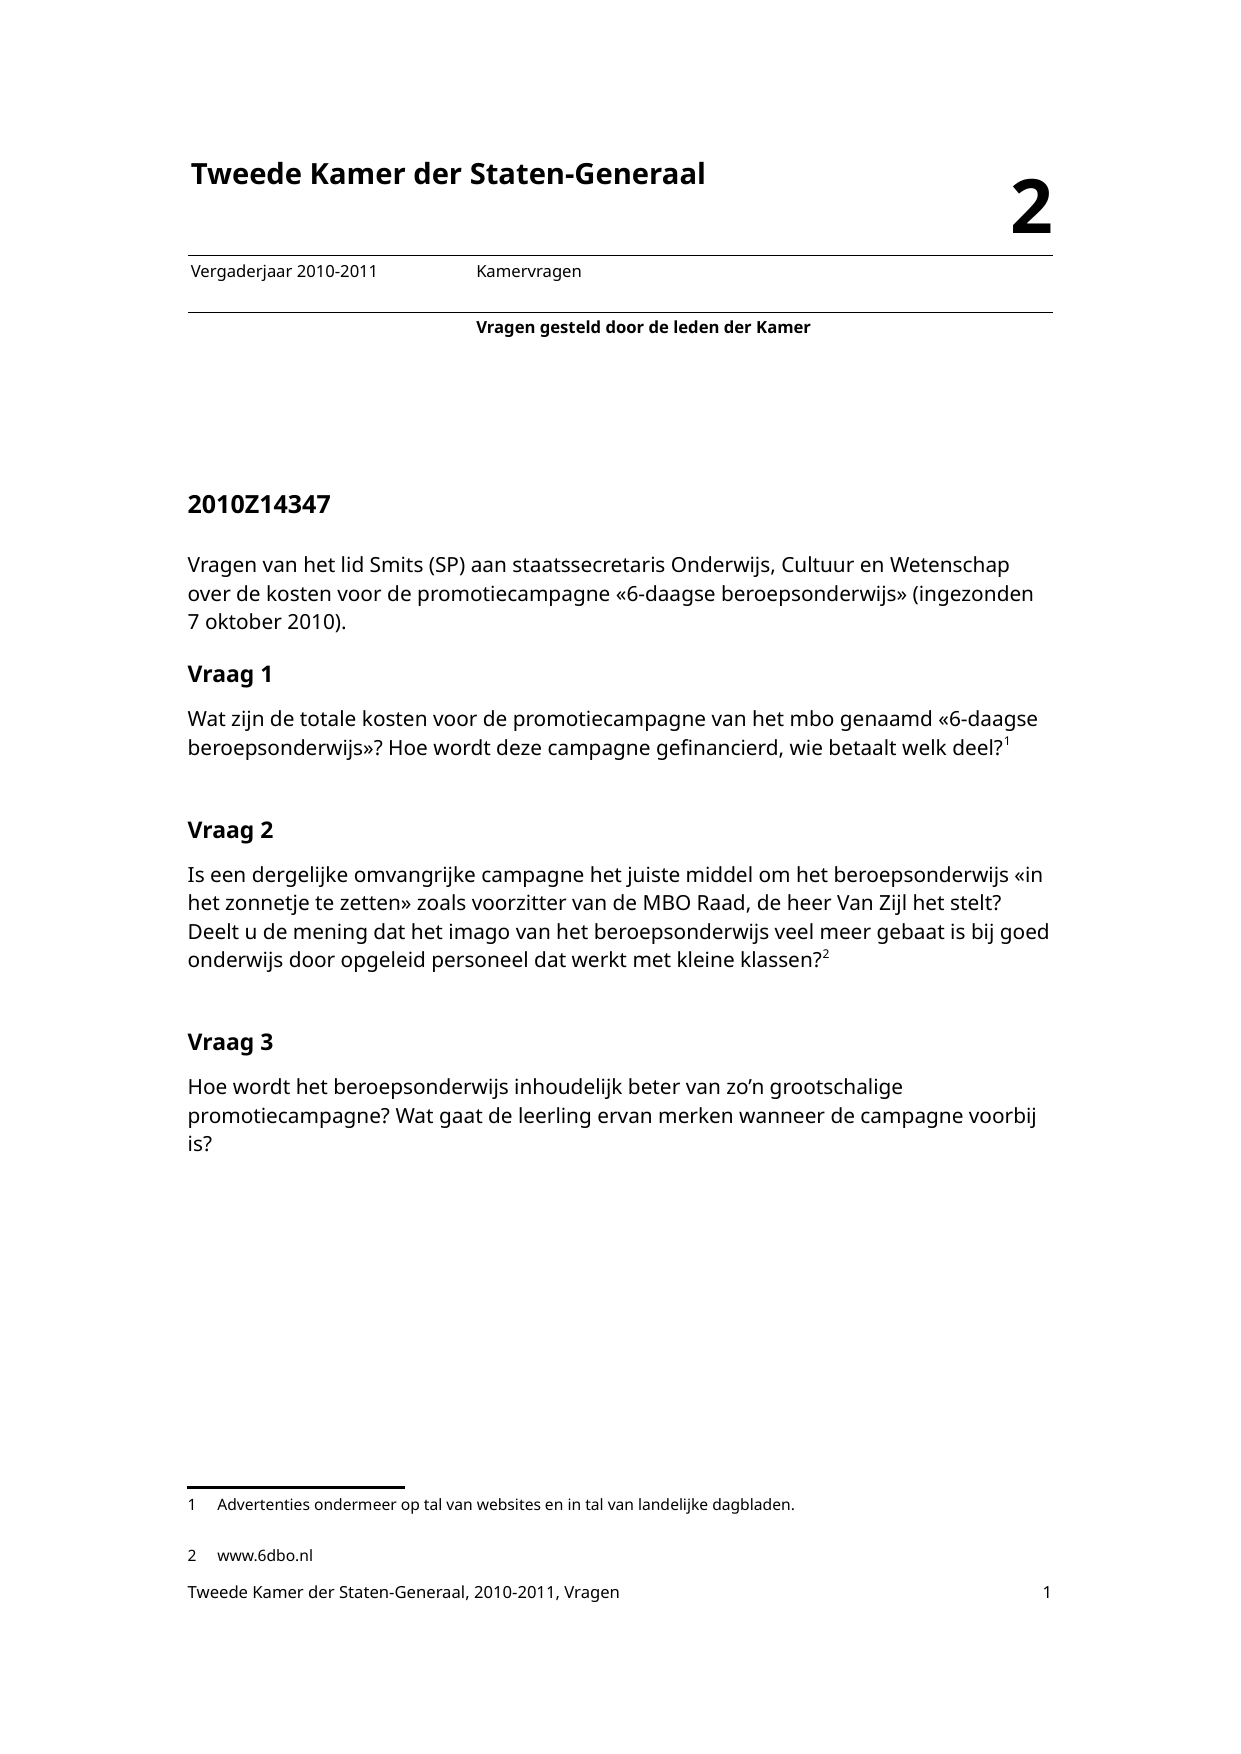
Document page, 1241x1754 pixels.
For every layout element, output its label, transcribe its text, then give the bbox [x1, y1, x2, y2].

table_cell Vergaderjaar 2010-2011 [188, 256, 473, 312]
table_header 2 [880, 150, 1053, 255]
table_cell Vragen gesteld door de leden der Kamer [473, 313, 1053, 339]
text Is een dergelijke omvangrijke campagne het juiste middel om het beroepsonderwijs «in het zonnetje te zetten» zoals voorzitter van de MBO Raad, de heer Van Zijl het stelt? Deelt u de mening dat het imago van het beroepsonderwijs veel meer gebaat is bij goed onderwijs door opgeleid personeel dat werkt met kleine klassen? [187, 860, 1053, 974]
table_cell [188, 313, 473, 339]
text Hoe wordt het beroepsonderwijs inhoudelijk beter van zo’n grootschalige promotiecampagne? Wat gaat de leerling ervan merken wanneer de campagne voorbij is? [187, 1072, 1053, 1158]
subtitle Vraag 1 [187, 658, 1053, 689]
text Advertenties ondermeer op tal van websites en in tal van landelijke dagbladen. [187, 1479, 1053, 1508]
text www.6dbo.nl [187, 1538, 1053, 1566]
table_cell Kamervragen [473, 256, 1053, 312]
text Wat zijn de totale kosten voor de promotiecampagne van het mbo genaamd «6-daagse beroepsonderwijs»? Hoe wordt deze campagne gefinancierd, wie betaalt welk deel? [187, 704, 1053, 761]
text 2010Z14347 [187, 487, 1053, 521]
subtitle Vraag 2 [187, 814, 1053, 845]
table_header Tweede Kamer der Staten-Generaal [188, 150, 879, 255]
text Vragen van het lid Smits (SP) aan staatssecretaris Onderwijs, Cultuur en Wetenschap over de kosten voor de promotiecampagne «6-daagse beroepsonderwijs» (ingezonden 7 oktober 2010). [187, 550, 1053, 636]
subtitle Vraag 3 [187, 1026, 1053, 1057]
